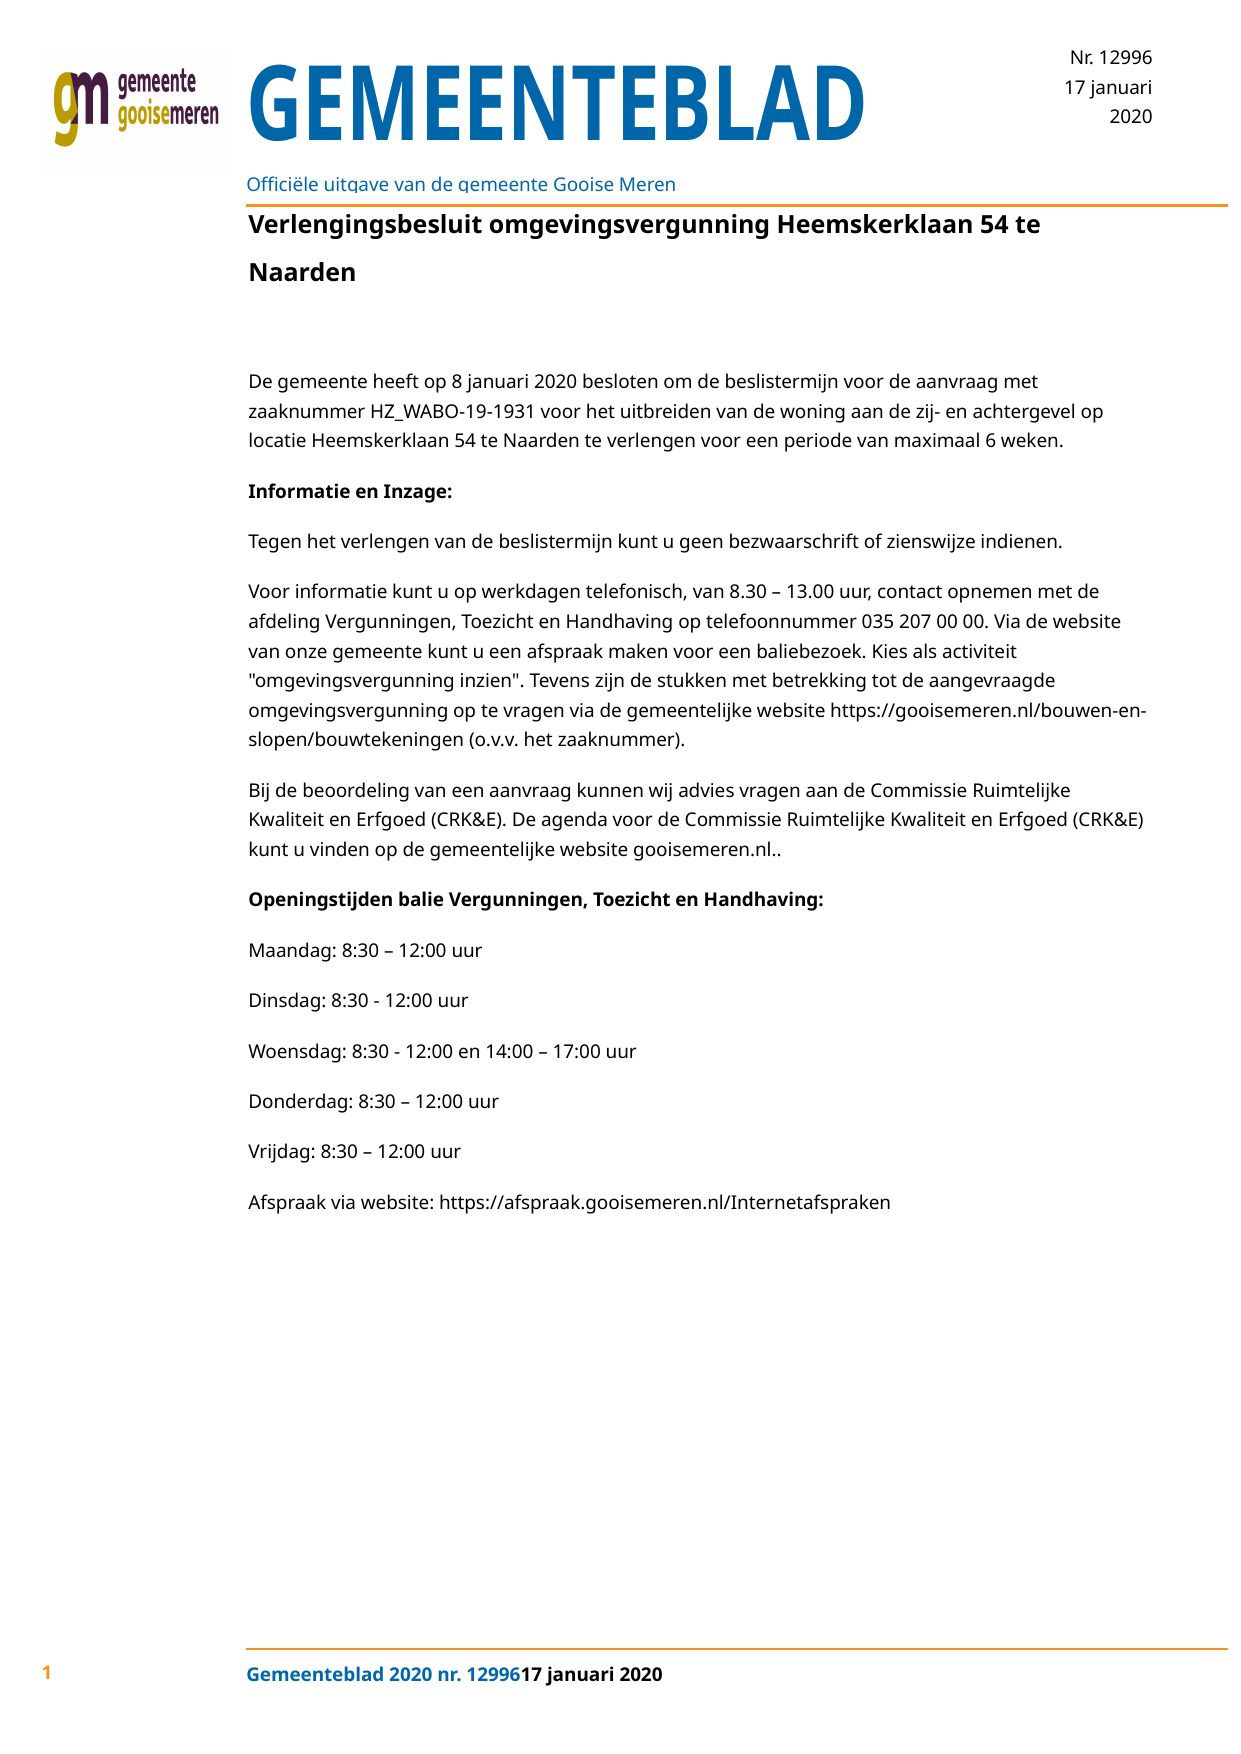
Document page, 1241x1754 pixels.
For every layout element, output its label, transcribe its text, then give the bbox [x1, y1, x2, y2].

text Dinsdag: 8:30 - 12:00 uur [248, 987, 1152, 1013]
text Bij de beoordeling van een aanvraag kunnen wij advies vragen aan de Commissie Ruimtelijke Kwaliteit en Erfgoed (CRK&E). De agenda voor de Commissie Ruimtelijke Kwaliteit en Erfgoed (CRK&E) kunt u vinden op de gemeentelijke website gooisemeren.nl.. [248, 777, 1152, 862]
text Vrijdag: 8:30 – 12:00 uur [248, 1139, 1152, 1164]
text Informatie en Inzage: [248, 478, 1152, 504]
picture [41, 47, 231, 172]
text Maandag: 8:30 – 12:00 uur [248, 937, 1152, 963]
text Afspraak via website: https://afspraak.gooisemeren.nl/Internetafspraken [248, 1189, 1152, 1215]
text De gemeente heeft op 8 januari 2020 besloten om de beslistermijn voor de aanvraag met zaaknummer HZ_WABO-19-1931 voor het uitbreiden van de woning aan de zij- en achtergevel op locatie Heemskerklaan 54 te Naarden te verlengen voor een periode van maximaal 6 weken. [248, 368, 1152, 453]
text Openingstijden balie Vergunningen, Toezicht en Handhaving: [248, 887, 1152, 912]
text Woensdag: 8:30 - 12:00 en 14:00 – 17:00 uur [248, 1038, 1152, 1064]
text Donderdag: 8:30 – 12:00 uur [248, 1088, 1152, 1114]
text Voor informatie kunt u op werkdagen telefonisch, van 8.30 – 13.00 uur, contact opnemen met de afdeling Vergunningen, Toezicht en Handhaving op telefoonnummer 035 207 00 00. Via de website van onze gemeente kunt u een afspraak maken voor een baliebezoek. Kies als activiteit "omgevingsvergunning inzien". Tevens zijn de stukken met betrekking tot de aangevraagde omgevingsvergunning op te vragen via de gemeentelijke website https://gooisemeren.nl/bouwen-en-slopen/bouwtekeningen (o.v.v. het zaaknummer). [248, 579, 1152, 752]
text Tegen het verlengen van de beslistermijn kunt u geen bezwaarschrift of zienswijze indienen. [248, 528, 1152, 554]
text Verlengingsbesluit omgevingsvergunning Heemskerklaan 54 te Naarden [248, 207, 1152, 288]
